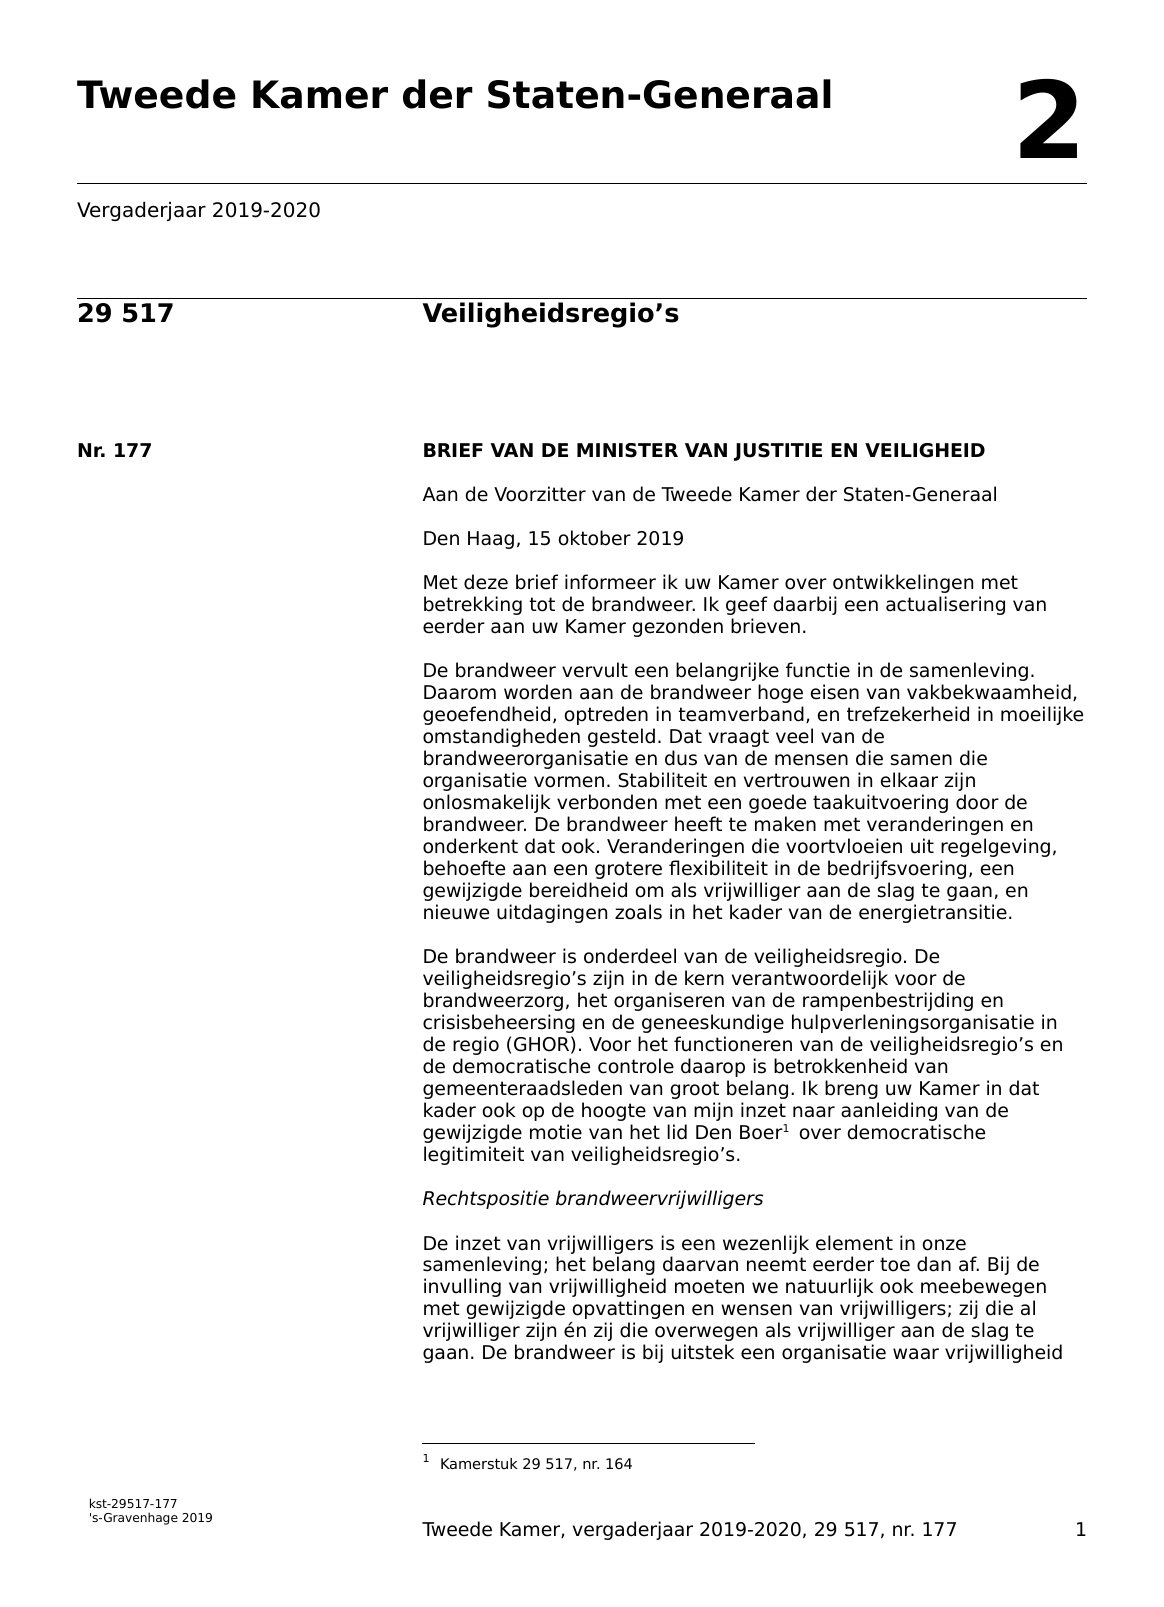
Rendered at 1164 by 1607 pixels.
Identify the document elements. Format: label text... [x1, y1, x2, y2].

subtitle Nr. 177 BRIEF VAN DE MINISTER VAN JUSTITIE EN VEILIGHEID [77, 440, 1087, 462]
text 's-Gravenhage 2019 [88, 1511, 323, 1525]
text kst-29517-177 [88, 1497, 323, 1511]
subtitle 29 517 Veiligheidsregio’s [77, 299, 1087, 329]
text Met deze brief informeer ik uw Kamer over ontwikkelingen met betrekking tot de brandweer. Ik geef daarbij een actualisering van eerder aan uw Kamer gezonden brieven. [422, 572, 1087, 638]
table_header Tweede Kamer der Staten-Generaal [77, 59, 886, 183]
text Den Haag, 15 oktober 2019 [422, 528, 1087, 550]
text De inzet van vrijwilligers is een wezenlijk element in onze samenleving; het belang daarvan neemt eerder toe dan af. Bij de invulling van vrijwilligheid moeten we natuurlijk ook meebewegen met gewijzigde opvattingen en wensen van vrijwilligers; zij die al vrijwilliger zijn én zij die overwegen als vrijwilliger aan de slag te gaan. De brandweer is bij uitstek een organisatie waar vrijwilligheid [422, 1232, 1087, 1364]
text De brandweer is onderdeel van de veiligheidsregio. De veiligheidsregio’s zijn in de kern verantwoordelijk voor de brandweerzorg, het organiseren van de rampenbestrijding en crisisbeheersing en de geneeskundige hulpverleningsorganisatie in de regio (GHOR). Voor het functioneren van de veiligheidsregio’s en de democratische controle daarop is betrokkenheid van gemeenteraadsleden van groot belang. Ik breng uw Kamer in dat kader ook op de hoogte van mijn inzet naar aanleiding van de gewijzigde motie van het lid Den Boer over democratische legitimiteit van veiligheidsregio’s. [422, 946, 1087, 1166]
subtitle Rechtspositie brandweervrijwilligers [422, 1188, 1087, 1210]
table_cell Vergaderjaar 2019-2020 [77, 184, 1087, 298]
table_header 2 [886, 59, 1087, 183]
text Aan de Voorzitter van de Tweede Kamer der Staten-Generaal [422, 484, 1087, 506]
text De brandweer vervult een belangrijke functie in de samenleving. Daarom worden aan de brandweer hoge eisen van vakbekwaamheid, geoefendheid, optreden in teamverband, en trefzekerheid in moeilijke omstandigheden gesteld. Dat vraagt veel van de brandweerorganisatie en dus van de mensen die samen die organisatie vormen. Stabiliteit en vertrouwen in elkaar zijn onlosmakelijk verbonden met een goede taakuitvoering door de brandweer. De brandweer heeft te maken met veranderingen en onderkent dat ook. Veranderingen die voortvloeien uit regelgeving, behoefte aan een grotere flexibiliteit in de bedrijfsvoering, een gewijzigde bereidheid om als vrijwilliger aan de slag te gaan, en nieuwe uitdagingen zoals in het kader van de energietransitie. [422, 660, 1087, 924]
text Kamerstuk 29 517, nr. 164 [422, 1452, 1087, 1474]
